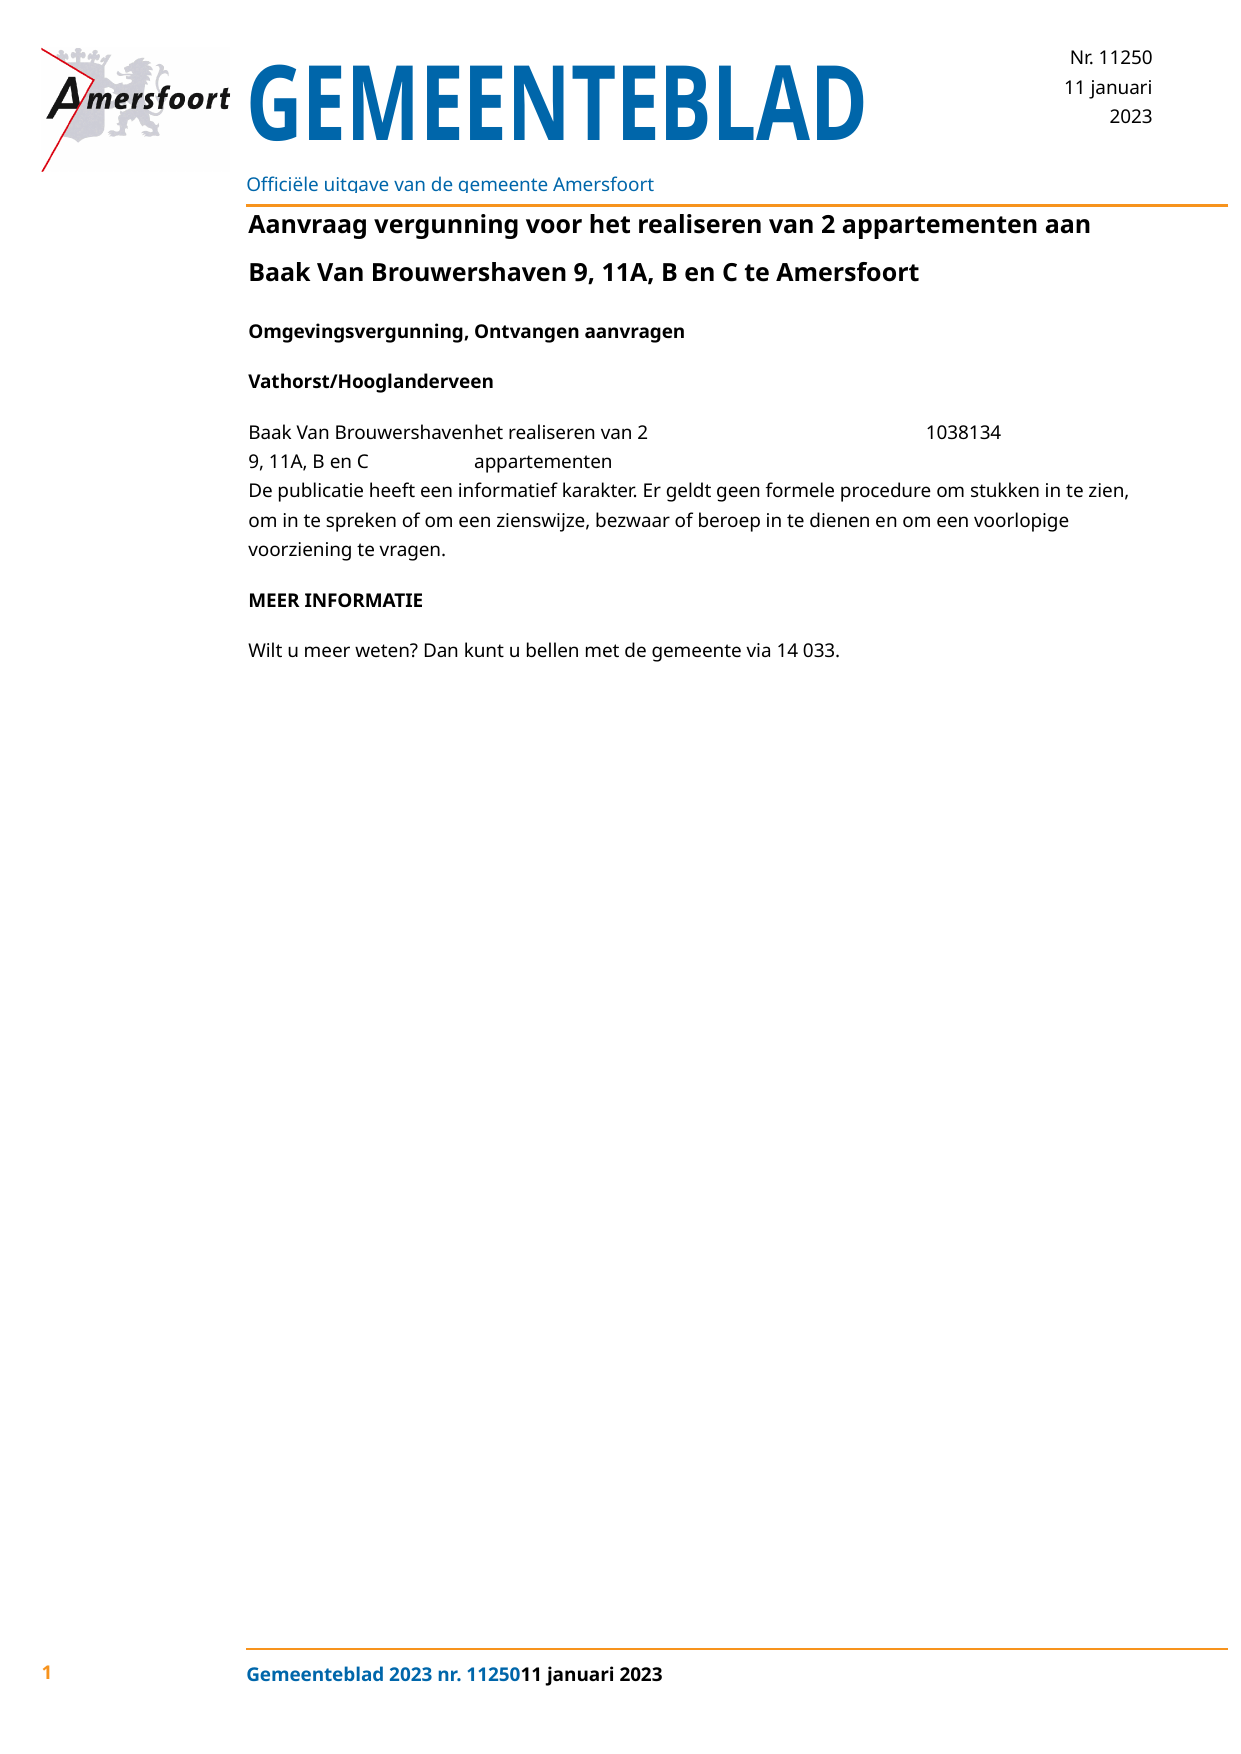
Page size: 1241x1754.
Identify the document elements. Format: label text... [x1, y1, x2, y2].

text MEER INFORMATIE [248, 587, 1152, 613]
table_header Baak Van Brouwershaven 9, 11A, B en C [248, 419, 474, 474]
text Aanvraag vergunning voor het realiseren van 2 appartementen aan Baak Van Brouwershaven 9, 11A, B en C te Amersfoort [248, 207, 1152, 288]
text Omgevingsvergunning, Ontvangen aanvragen [248, 318, 1152, 344]
picture [41, 47, 231, 172]
table_header het realiseren van 2 appartementen [474, 419, 700, 474]
table_header 1038134 [926, 419, 1152, 474]
table_header [700, 419, 926, 474]
text Wilt u meer weten? Dan kunt u bellen met de gemeente via 14 033. [248, 637, 1152, 663]
text De publicatie heeft een informatief karakter. Er geldt geen formele procedure om stukken in te zien, om in te spreken of om een zienswijze, bezwaar of beroep in te dienen en om een voorlopige voorziening te vragen. [248, 477, 1152, 562]
text Vathorst/Hooglanderveen [248, 368, 1152, 394]
